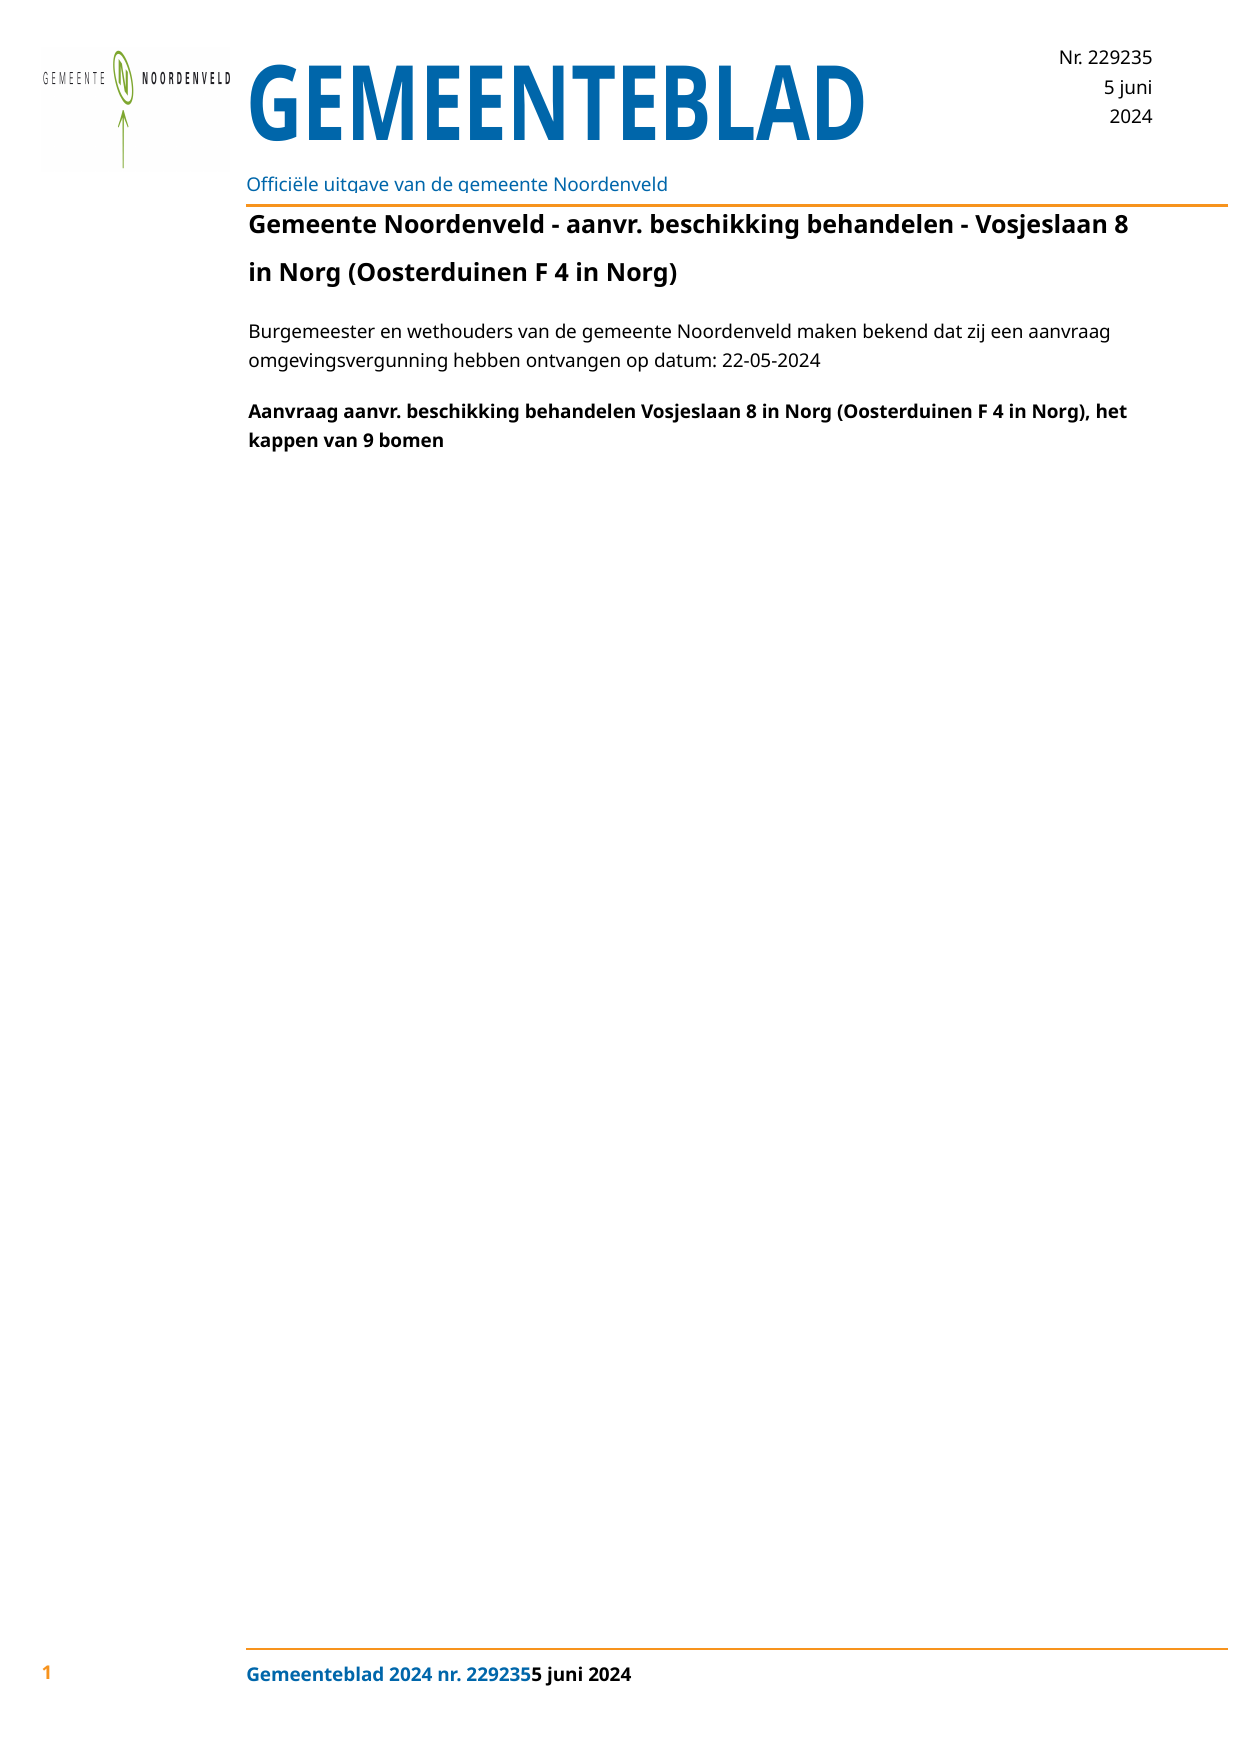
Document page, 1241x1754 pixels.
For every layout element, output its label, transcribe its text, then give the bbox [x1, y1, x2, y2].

text Gemeente Noordenveld - aanvr. beschikking behandelen - Vosjeslaan 8 in Norg (Oosterduinen F 4 in Norg) [248, 207, 1152, 288]
text Burgemeester en wethouders van de gemeente Noordenveld maken bekend dat zij een aanvraag omgevingsvergunning hebben ontvangen op datum: 22-05-2024 [248, 318, 1152, 373]
picture [41, 47, 231, 172]
text Aanvraag aanvr. beschikking behandelen Vosjeslaan 8 in Norg (Oosterduinen F 4 in Norg), het kappen van 9 bomen [248, 398, 1152, 453]
